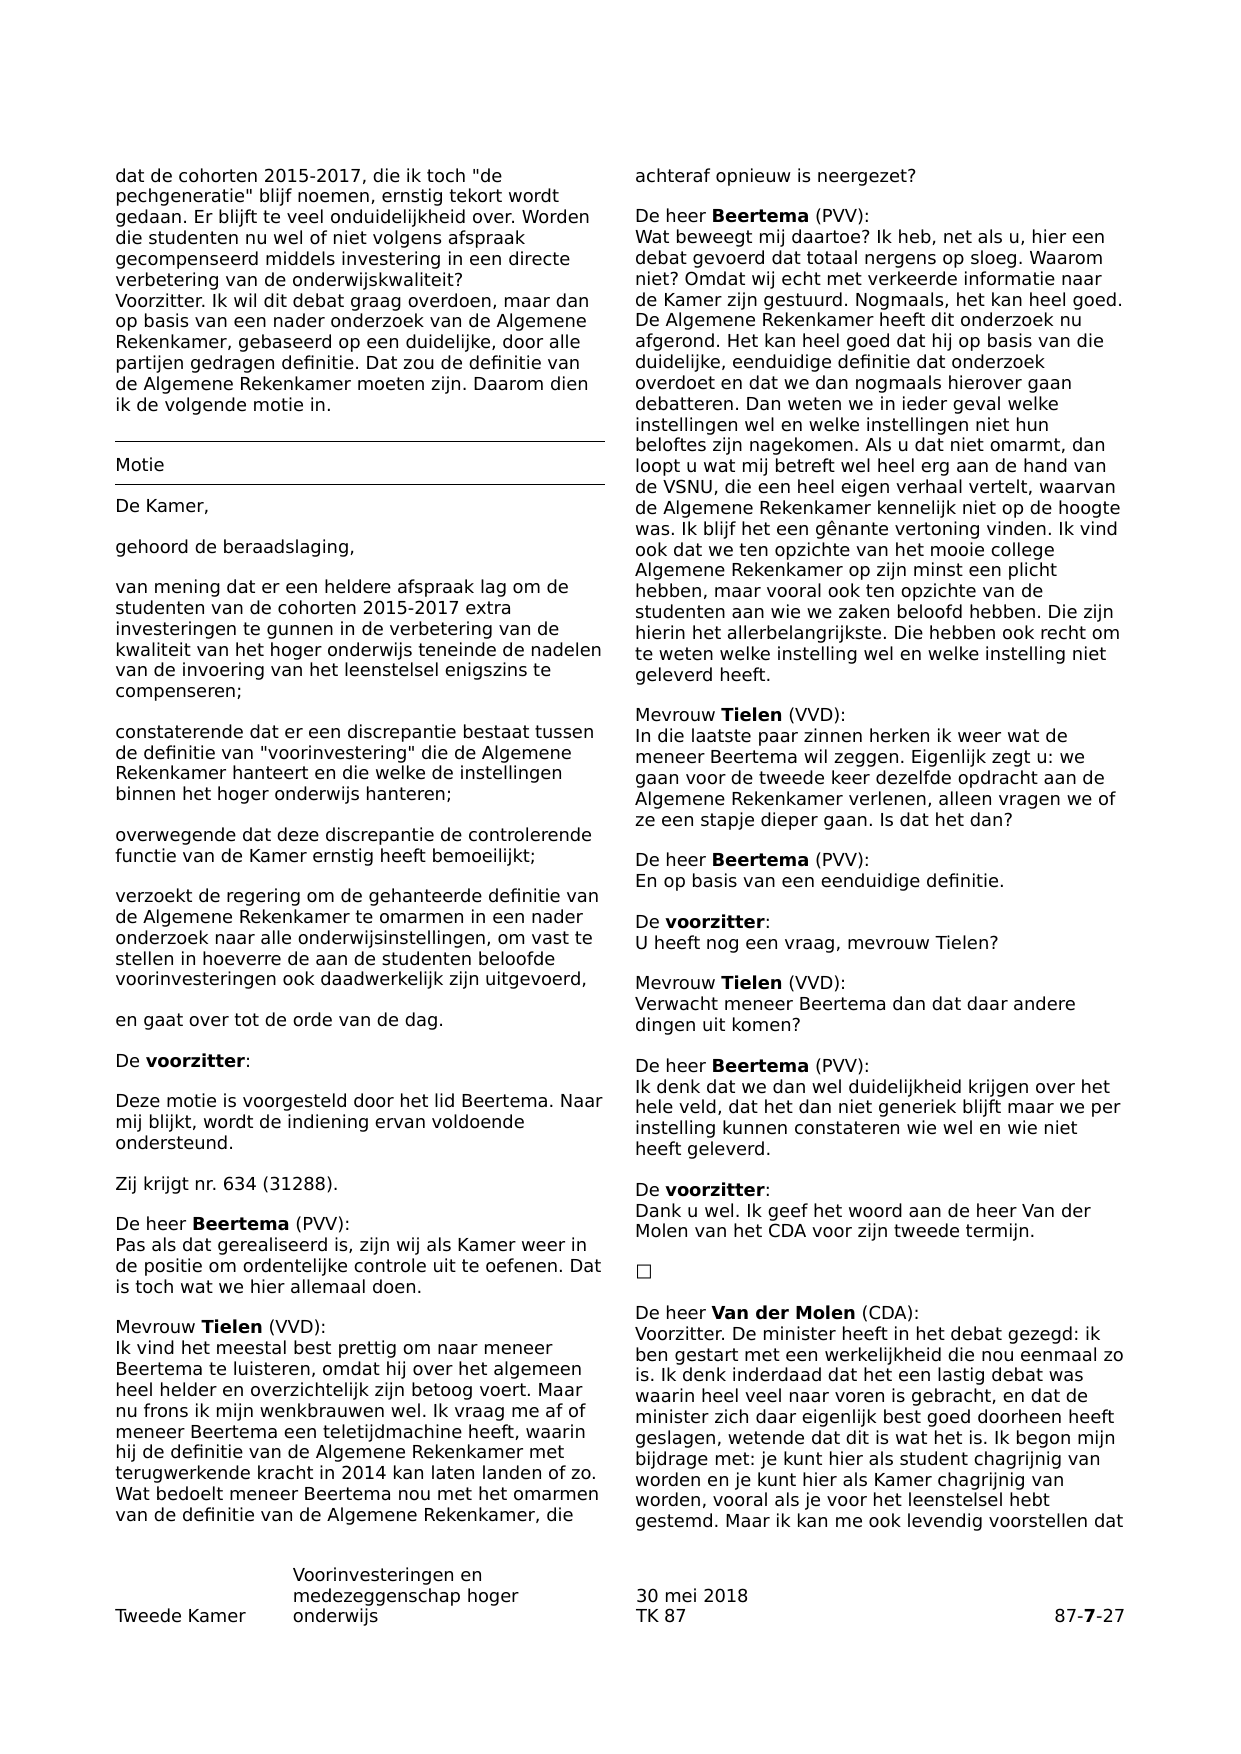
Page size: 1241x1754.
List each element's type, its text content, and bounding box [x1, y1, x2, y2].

text De heer Beertema (PVV): [635, 1056, 1125, 1076]
text Deze motie is voorgesteld door het lid Beertema. Naar mij blijkt, wordt de indiening ervan voldoende ondersteund. [115, 1091, 605, 1153]
text Wat beweegt mij daartoe? Ik heb, net als u, hier een debat gevoerd dat totaal nergens op sloeg. Waarom niet? Omdat wij echt met verkeerde informatie naar de Kamer zijn gestuurd. Nogmaals, het kan heel goed. De Algemene Rekenkamer heeft dit onderzoek nu afgerond. Het kan heel goed dat hij op basis van die duidelijke, eenduidige definitie dat onderzoek overdoet en dat we dan nogmaals hierover gaan debatteren. Dan weten we in ieder geval welke instellingen wel en welke instellingen niet hun beloftes zijn nagekomen. Als u dat niet omarmt, dan loopt u wat mij betreft wel heel erg aan de hand van de VSNU, die een heel eigen verhaal vertelt, waarvan de Algemene Rekenkamer kennelijk niet op de hoogte was. Ik blijf het een gênante vertoning vinden. Ik vind ook dat we ten opzichte van het mooie college Algemene Rekenkamer op zijn minst een plicht hebben, maar vooral ook ten opzichte van de studenten aan wie we zaken beloofd hebben. Die zijn hierin het allerbelangrijkste. Die hebben ook recht om te weten welke instelling wel en welke instelling niet geleverd heeft. [635, 227, 1125, 685]
text De voorzitter: [635, 912, 1125, 932]
text constaterende dat er een discrepantie bestaat tussen de definitie van "voorinvestering" die de Algemene Rekenkamer hanteert en die welke de instellingen binnen het hoger onderwijs hanteren; [115, 722, 605, 805]
text Ik denk dat we dan wel duidelijkheid krijgen over het hele veld, dat het dan niet generiek blijft maar we per instelling kunnen constateren wie wel en wie niet heeft geleverd. [635, 1076, 1125, 1160]
text Verwacht meneer Beertema dan dat daar andere dingen uit komen? [635, 994, 1125, 1036]
text De heer Van der Molen (CDA): [635, 1303, 1125, 1323]
text gehoord de beraadslaging, [115, 537, 605, 557]
text De voorzitter: [115, 1051, 605, 1071]
text Zij krijgt nr. 634 (31288). [115, 1173, 605, 1194]
text overwegende dat deze discrepantie de controlerende functie van de Kamer ernstig heeft bemoeilijkt; [115, 825, 605, 866]
text van mening dat er een heldere afspraak lag om de studenten van de cohorten 2015-2017 extra investeringen te gunnen in de verbetering van de kwaliteit van het hoger onderwijs teneinde de nadelen van de invoering van het leenstelsel enigszins te compenseren; [115, 577, 605, 702]
text In die laatste paar zinnen herken ik weer wat de meneer Beertema wil zeggen. Eigenlijk zegt u: we gaan voor de tweede keer dezelfde opdracht aan de Algemene Rekenkamer verlenen, alleen vragen we of ze een stapje dieper gaan. Is dat het dan? [635, 726, 1125, 830]
text Pas als dat gerealiseerd is, zijn wij als Kamer weer in de positie om ordentelijke controle uit te oefenen. Dat is toch wat we hier allemaal doen. [115, 1235, 605, 1297]
text Dank u wel. Ik geef het woord aan de heer Van der Molen van het CDA voor zijn tweede termijn. [635, 1200, 1125, 1242]
text Mevrouw Tielen (VVD): [115, 1317, 605, 1338]
text dat de cohorten 2015-2017, die ik toch "de pechgeneratie" blijf noemen, ernstig tekort wordt gedaan. Er blijft te veel onduidelijkheid over. Worden die studenten nu wel of niet volgens afspraak gecompenseerd middels investering in een directe verbetering van de onderwijskwaliteit? [115, 165, 605, 290]
text achteraf opnieuw is neergezet? [635, 165, 1125, 186]
text De voorzitter: [635, 1180, 1125, 1200]
text En op basis van een eenduidige definitie. [635, 871, 1125, 892]
text U heeft nog een vraag, mevrouw Tielen? [635, 932, 1125, 953]
text ⬜ [635, 1262, 1125, 1283]
text Ik vind het meestal best prettig om naar meneer Beertema te luisteren, omdat hij over het algemeen heel helder en overzichtelijk zijn betoog voert. Maar nu frons ik mijn wenkbrauwen wel. Ik vraag me af of meneer Beertema een teletijdmachine heeft, waarin hij de definitie van de Algemene Rekenkamer met terugwerkende kracht in 2014 kan laten landen of zo. Wat bedoelt meneer Beertema nou met het omarmen van de definitie van de Algemene Rekenkamer, die [115, 1338, 605, 1526]
text De heer Beertema (PVV): [635, 850, 1125, 871]
text Mevrouw Tielen (VVD): [635, 705, 1125, 726]
text De heer Beertema (PVV): [635, 206, 1125, 227]
text De heer Beertema (PVV): [115, 1214, 605, 1235]
text en gaat over tot de orde van de dag. [115, 1010, 605, 1031]
text De Kamer, [115, 496, 605, 517]
text Voorzitter. Ik wil dit debat graag overdoen, maar dan op basis van een nader onderzoek van de Algemene Rekenkamer, gebaseerd op een duidelijke, door alle partijen gedragen definitie. Dat zou de definitie van de Algemene Rekenkamer moeten zijn. Daarom dien ik de volgende motie in. [115, 290, 605, 415]
text Mevrouw Tielen (VVD): [635, 973, 1125, 994]
text Motie [115, 455, 605, 476]
text verzoekt de regering om de gehanteerde definitie van de Algemene Rekenkamer te omarmen in een nader onderzoek naar alle onderwijsinstellingen, om vast te stellen in hoeverre de aan de studenten beloofde voorinvesteringen ook daadwerkelijk zijn uitgevoerd, [115, 886, 605, 990]
text Voorzitter. De minister heeft in het debat gezegd: ik ben gestart met een werkelijkheid die nou eenmaal zo is. Ik denk inderdaad dat het een lastig debat was waarin heel veel naar voren is gebracht, en dat de minister zich daar eigenlijk best goed doorheen heeft geslagen, wetende dat dit is wat het is. Ik begon mijn bijdrage met: je kunt hier als student chagrijnig van worden en je kunt hier als Kamer chagrijnig van worden, vooral als je voor het leenstelsel hebt gestemd. Maar ik kan me ook levendig voorstellen dat [635, 1323, 1125, 1532]
